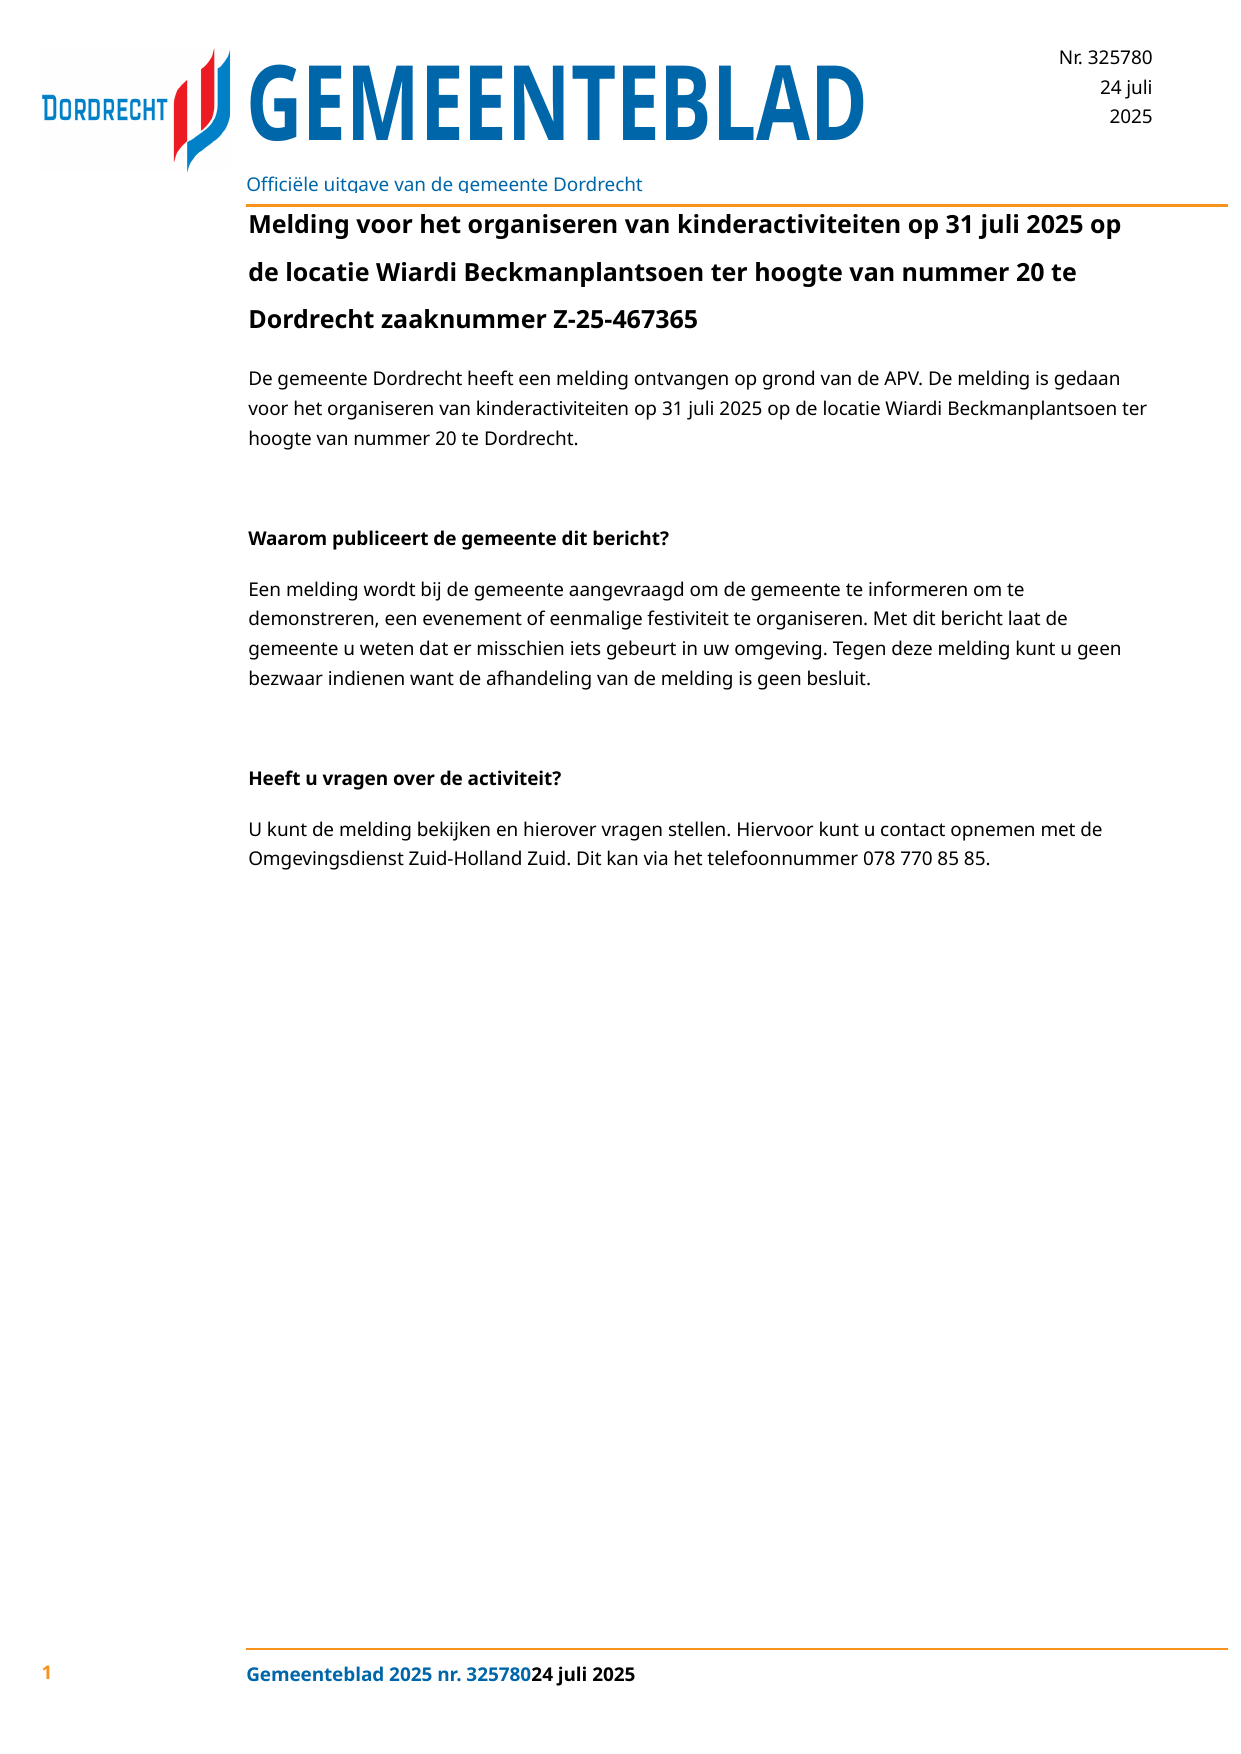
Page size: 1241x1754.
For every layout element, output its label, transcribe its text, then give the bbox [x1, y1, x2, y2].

text De gemeente Dordrecht heeft een melding ontvangen op grond van de APV. De melding is gedaan voor het organiseren van kinderactiviteiten op 31 juli 2025 op de locatie Wiardi Beckmanplantsoen ter hoogte van nummer 20 te Dordrecht. [248, 366, 1152, 450]
text Heeft u vragen over de activiteit? [248, 766, 1152, 791]
text U kunt de melding bekijken en hierover vragen stellen. Hiervoor kunt u contact opnemen met de Omgevingsdienst Zuid-Holland Zuid. Dit kan via het telefoonnummer 078 770 85 85. [248, 816, 1152, 871]
picture [41, 47, 231, 172]
text Waarom publiceert de gemeente dit bericht? [248, 526, 1152, 551]
text Een melding wordt bij de gemeente aangevraagd om de gemeente te informeren om te demonstreren, een evenement of eenmalige festiviteit te organiseren. Met dit bericht laat de gemeente u weten dat er misschien iets gebeurt in uw omgeving. Tegen deze melding kunt u geen bezwaar indienen want de afhandeling van de melding is geen besluit. [248, 576, 1152, 690]
text Melding voor het organiseren van kinderactiviteiten op 31 juli 2025 op de locatie Wiardi Beckmanplantsoen ter hoogte van nummer 20 te Dordrecht zaaknummer Z-25-467365 [248, 207, 1152, 336]
